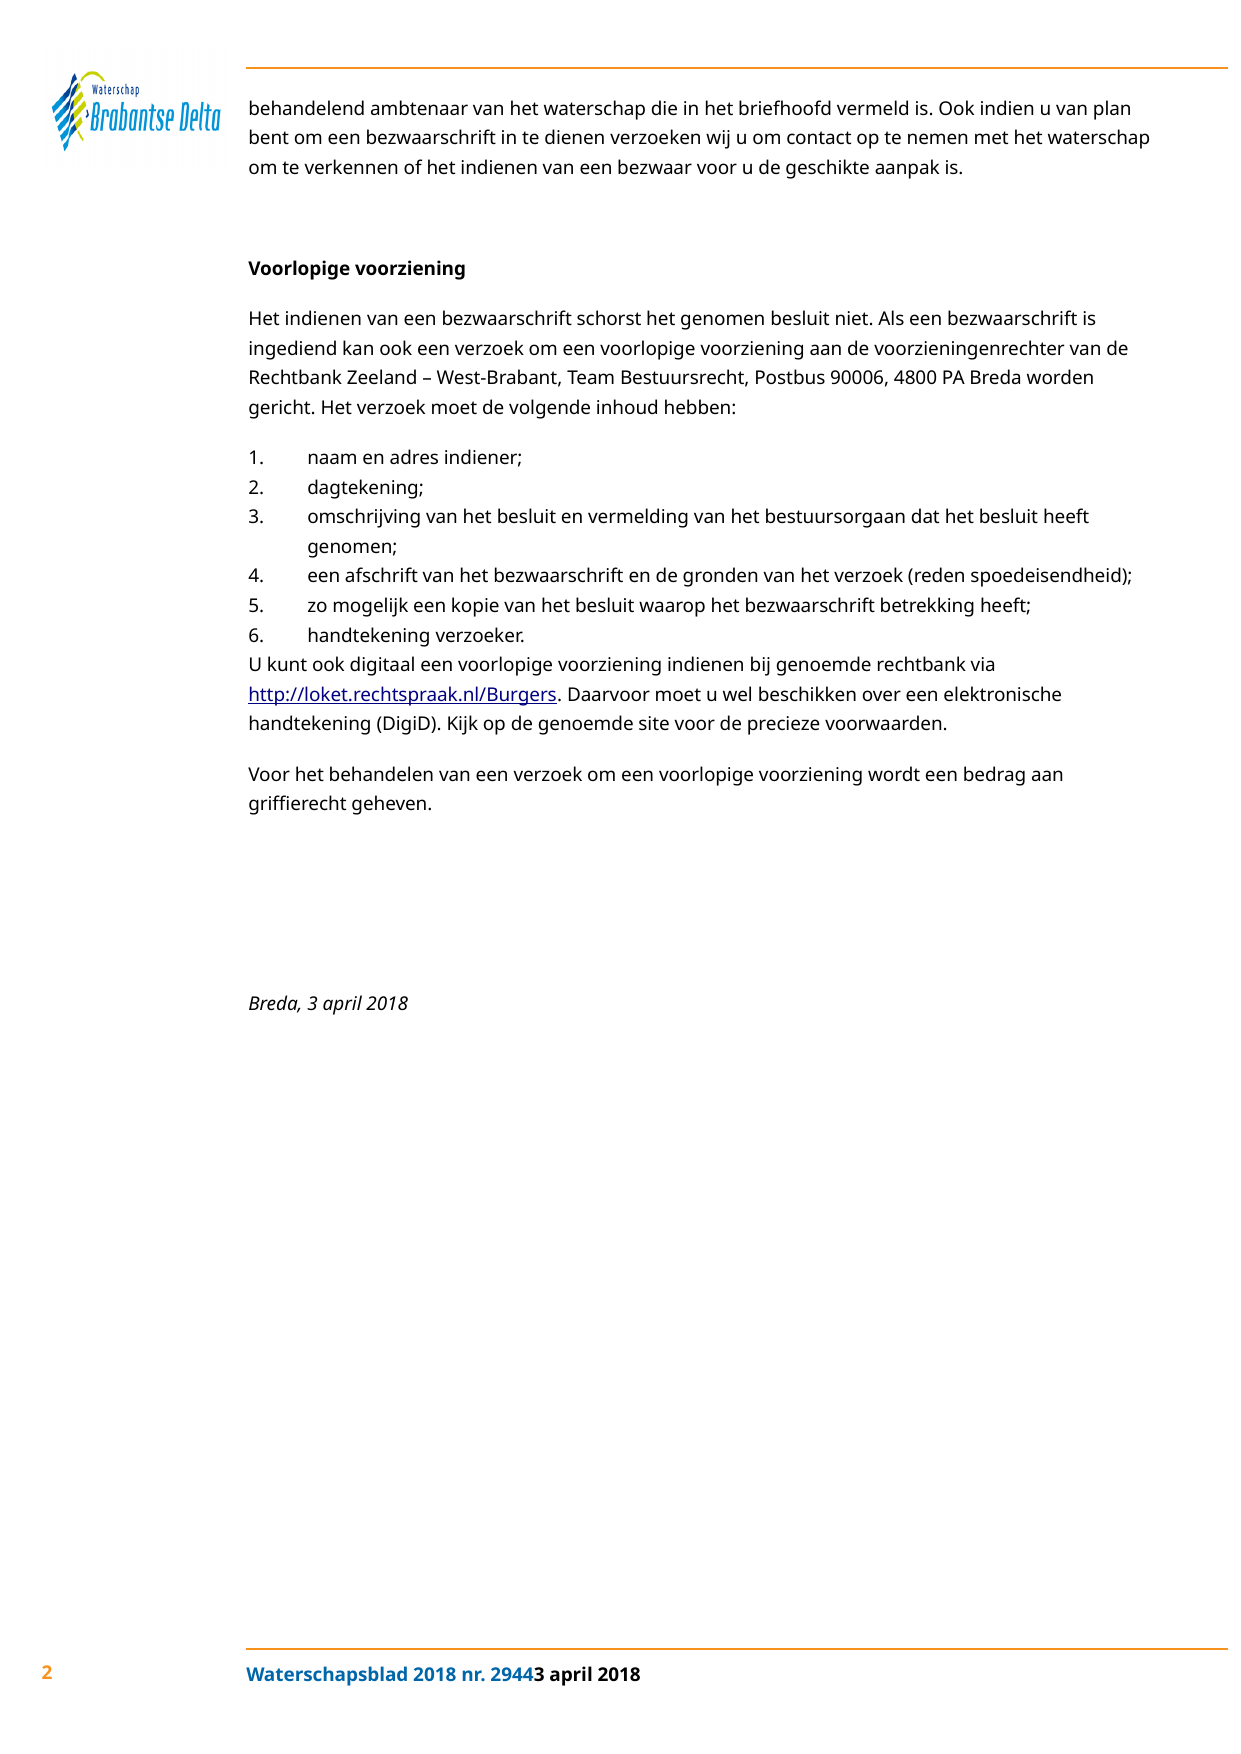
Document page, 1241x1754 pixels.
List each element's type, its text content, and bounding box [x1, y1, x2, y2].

text behandelend ambtenaar van het waterschap die in het briefhoofd vermeld is. Ook indien u van plan bent om een bezwaarschrift in te dienen verzoeken wij u om contact op te nemen met het waterschap om te verkennen of het indienen van een bezwaar voor u de geschikte aanpak is. [248, 95, 1152, 180]
list een afschrift van het bezwaarschrift en de gronden van het verzoek (reden spoedeisendheid); [248, 563, 1152, 588]
list naam en adres indiener; [248, 444, 1152, 470]
picture [41, 47, 231, 172]
list handtekening verzoeker. [248, 622, 1152, 648]
text Breda, 3 april 2018 [248, 990, 1152, 1015]
list dagtekening; [248, 474, 1152, 500]
text Het indienen van een bezwaarschrift schorst het genomen besluit niet. Als een bezwaarschrift is ingediend kan ook een verzoek om een voorlopige voorziening aan de voorzieningenrechter van de Rechtbank Zeeland – West-Brabant, Team Bestuursrecht, Postbus 90006, 4800 PA Breda worden gericht. Het verzoek moet de volgende inhoud hebben: [248, 305, 1152, 420]
text Voorlopige voorziening [248, 255, 1152, 281]
list zo mogelijk een kopie van het besluit waarop het bezwaarschrift betrekking heeft; [248, 592, 1152, 618]
text U kunt ook digitaal een voorlopige voorziening indienen bij genoemde rechtbank via http://loket.rechtspraak.nl/Burgers. Daarvoor moet u wel beschikken over een elektronische handtekening (DigiD). Kijk op de genoemde site voor de precieze voorwaarden. [248, 651, 1152, 736]
text Voor het behandelen van een verzoek om een voorlopige voorziening wordt een bedrag aan griffierecht geheven. [248, 761, 1152, 816]
list omschrijving van het besluit en vermelding van het bestuursorgaan dat het besluit heeft genomen; [248, 503, 1152, 559]
